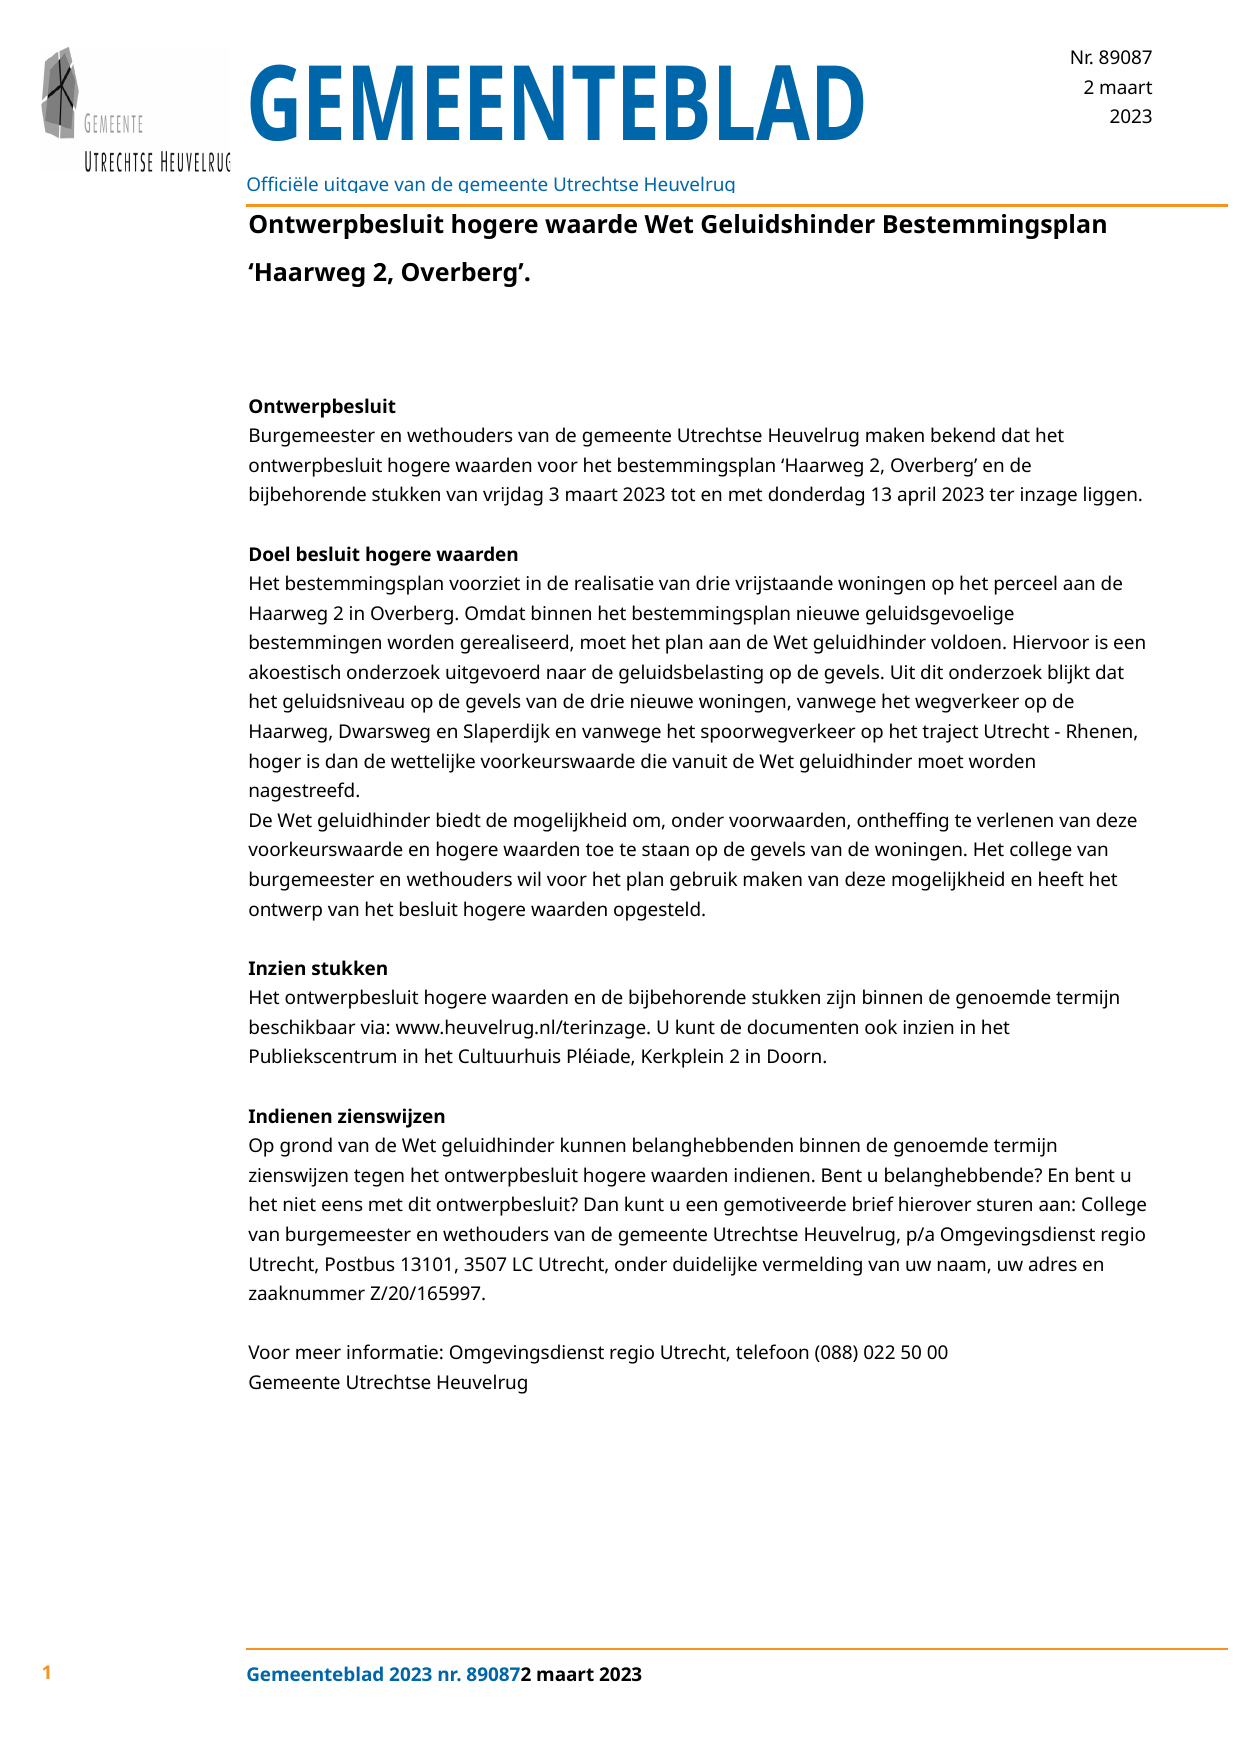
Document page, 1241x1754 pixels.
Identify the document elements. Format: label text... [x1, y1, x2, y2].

text Burgemeester en wethouders van de gemeente Utrechtse Heuvelrug maken bekend dat het ontwerpbesluit hogere waarden voor het bestemmingsplan ‘Haarweg 2, Overberg’ en de bijbehorende stukken van vrijdag 3 maart 2023 tot en met donderdag 13 april 2023 ter inzage liggen. [248, 422, 1152, 507]
text De Wet geluidhinder biedt de mogelijkheid om, onder voorwaarden, ontheffing te verlenen van deze voorkeurswaarde en hogere waarden toe te staan op de gevels van de woningen. Het college van burgemeester en wethouders wil voor het plan gebruik maken van deze mogelijkheid en heeft het ontwerp van het besluit hogere waarden opgesteld. [248, 807, 1152, 922]
text Ontwerpbesluit [248, 393, 1152, 419]
text Indienen zienswijzen [248, 1103, 1152, 1129]
text Het ontwerpbesluit hogere waarden en de bijbehorende stukken zijn binnen de genoemde termijn beschikbaar via: www.heuvelrug.nl/terinzage. U kunt de documenten ook inzien in het Publiekscentrum in het Cultuurhuis Pléiade, Kerkplein 2 in Doorn. [248, 984, 1152, 1069]
picture [41, 47, 231, 172]
text Het bestemmingsplan voorziet in de realisatie van drie vrijstaande woningen op het perceel aan de Haarweg 2 in Overberg. Omdat binnen het bestemmingsplan nieuwe geluidsgevoelige bestemmingen worden gerealiseerd, moet het plan aan de Wet geluidhinder voldoen. Hiervoor is een akoestisch onderzoek uitgevoerd naar de geluidsbelasting op de gevels. Uit dit onderzoek blijkt dat het geluidsniveau op de gevels van de drie nieuwe woningen, vanwege het wegverkeer op de Haarweg, Dwarsweg en Slaperdijk en vanwege het spoorwegverkeer op het traject Utrecht - Rhenen, hoger is dan de wettelijke voorkeurswaarde die vanuit de Wet geluidhinder moet worden nagestreefd. [248, 570, 1152, 803]
text Voor meer informatie: Omgevingsdienst regio Utrecht, telefoon (088) 022 50 00 [248, 1339, 1152, 1365]
text Op grond van de Wet geluidhinder kunnen belanghebbenden binnen de genoemde termijn zienswijzen tegen het ontwerpbesluit hogere waarden indienen. Bent u belanghebbende? En bent u het niet eens met dit ontwerpbesluit? Dan kunt u een gemotiveerde brief hierover sturen aan: College van burgemeester en wethouders van de gemeente Utrechtse Heuvelrug, p/a Omgevingsdienst regio Utrecht, Postbus 13101, 3507 LC Utrecht, onder duidelijke vermelding van uw naam, uw adres en zaaknummer Z/20/165997. [248, 1132, 1152, 1306]
text Ontwerpbesluit hogere waarde Wet Geluidshinder Bestemmingsplan ‘Haarweg 2, Overberg’. [248, 207, 1152, 288]
text Doel besluit hogere waarden [248, 541, 1152, 567]
text Inzien stukken [248, 955, 1152, 981]
text Gemeente Utrechtse Heuvelrug [248, 1369, 1152, 1395]
